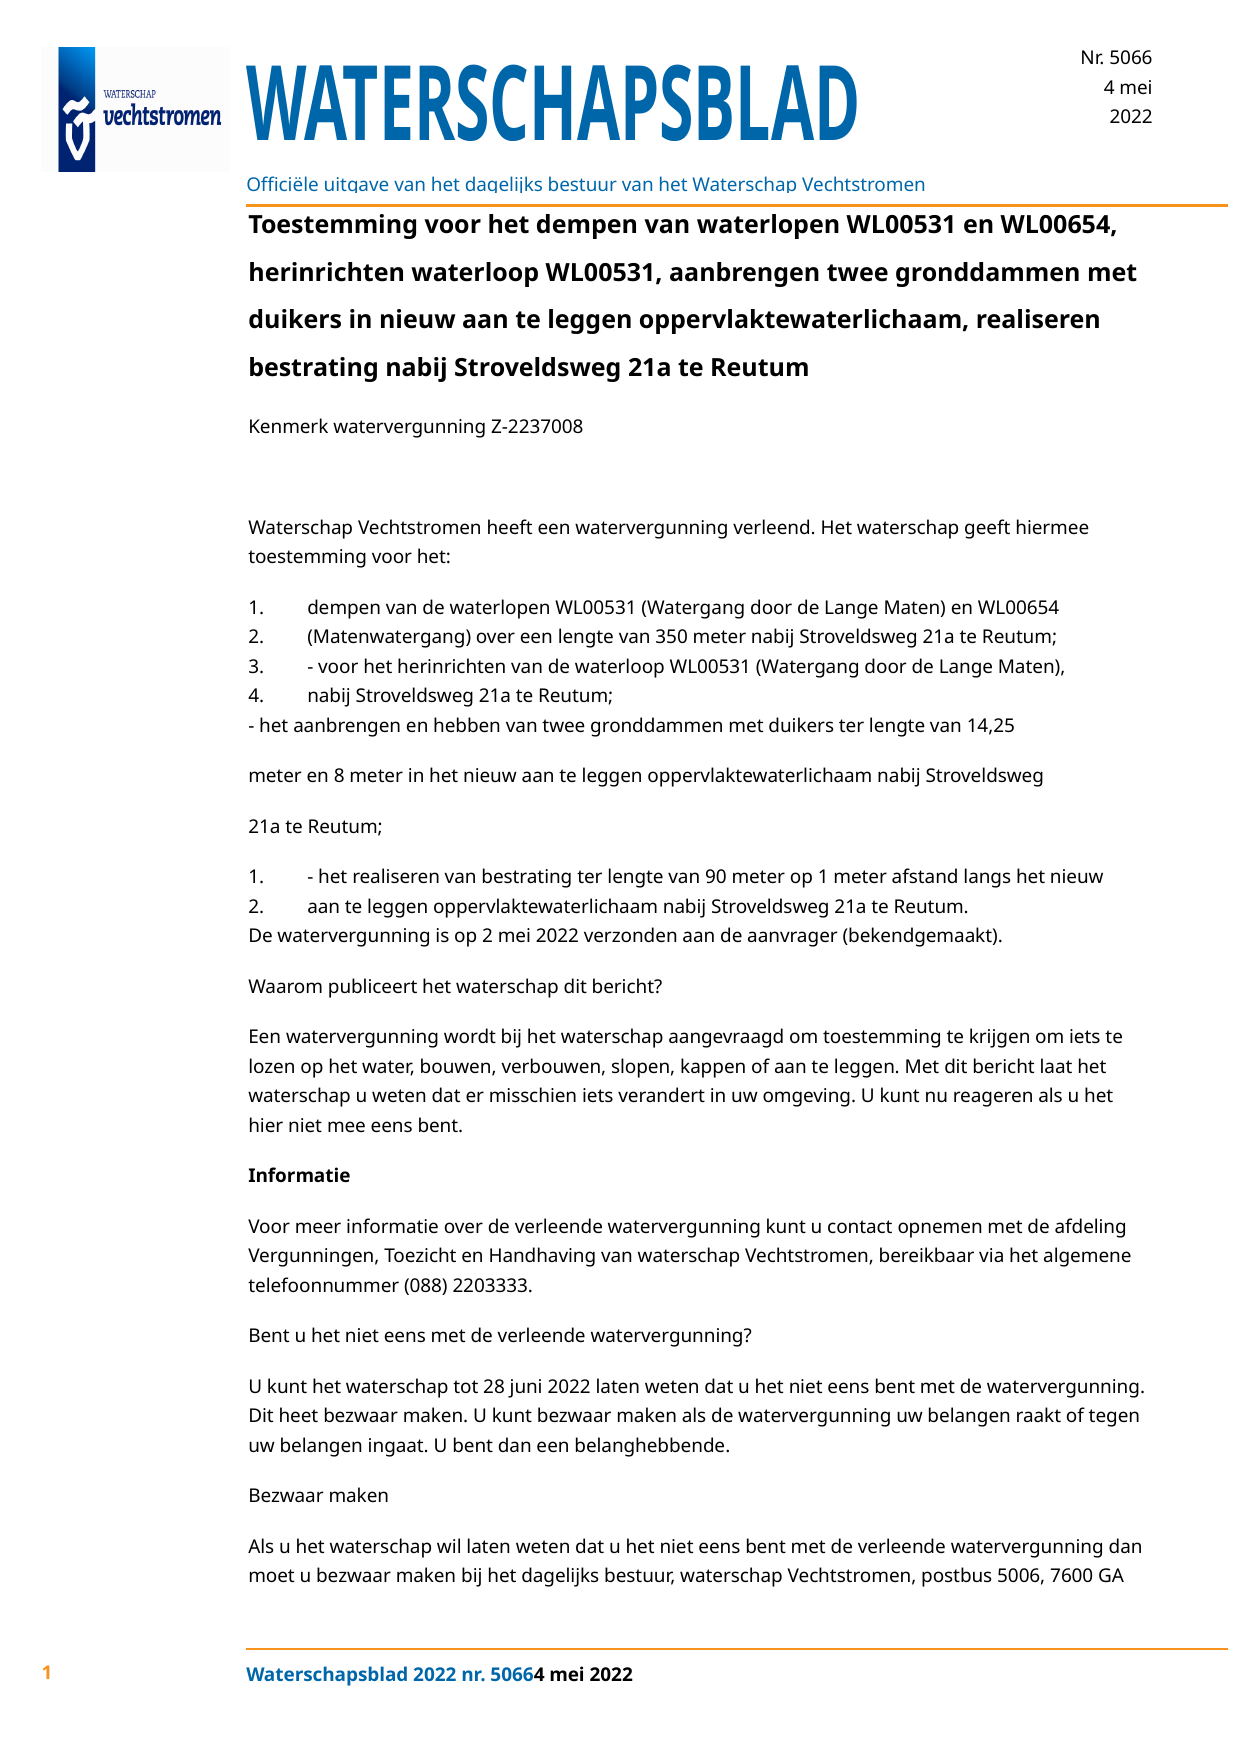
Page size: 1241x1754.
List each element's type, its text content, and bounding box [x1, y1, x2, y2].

text Een watervergunning wordt bij het waterschap aangevraagd om toestemming te krijgen om iets te lozen op het water, bouwen, verbouwen, slopen, kappen of aan te leggen. Met dit bericht laat het waterschap u weten dat er misschien iets verandert in uw omgeving. U kunt nu reageren als u het hier niet mee eens bent. [248, 1023, 1152, 1138]
list nabij Stroveldsweg 21a te Reutum; [248, 683, 1152, 708]
text meter en 8 meter in het nieuw aan te leggen oppervlaktewaterlichaam nabij Stroveldsweg [248, 763, 1152, 788]
text Informatie [248, 1163, 1152, 1188]
list dempen van de waterlopen WL00531 (Watergang door de Lange Maten) en WL00654 [248, 594, 1152, 620]
text Voor meer informatie over de verleende watervergunning kunt u contact opnemen met de afdeling Vergunningen, Toezicht en Handhaving van waterschap Vechtstromen, bereikbaar via het algemene telefoonnummer (088) 2203333. [248, 1213, 1152, 1298]
text Bezwaar maken [248, 1483, 1152, 1508]
picture [41, 47, 231, 172]
text Waarom publiceert het waterschap dit bericht? [248, 973, 1152, 999]
text - het aanbrengen en hebben van twee gronddammen met duikers ter lengte van 14,25 [248, 712, 1152, 738]
list - het realiseren van bestrating ter lengte van 90 meter op 1 meter afstand langs het nieuw [248, 863, 1152, 889]
text Bent u het niet eens met de verleende watervergunning? [248, 1323, 1152, 1348]
list aan te leggen oppervlaktewaterlichaam nabij Stroveldsweg 21a te Reutum. [248, 893, 1152, 919]
list - voor het herinrichten van de waterloop WL00531 (Watergang door de Lange Maten), [248, 653, 1152, 679]
text 21a te Reutum; [248, 813, 1152, 839]
text Als u het waterschap wil laten weten dat u het niet eens bent met de verleende watervergunning dan moet u bezwaar maken bij het dagelijks bestuur, waterschap Vechtstromen, postbus 5006, 7600 GA [248, 1533, 1152, 1588]
text Waterschap Vechtstromen heeft een watervergunning verleend. Het waterschap geeft hiermee toestemming voor het: [248, 514, 1152, 569]
text De watervergunning is op 2 mei 2022 verzonden aan de aanvrager (bekendgemaakt). [248, 923, 1152, 948]
text Toestemming voor het dempen van waterlopen WL00531 en WL00654, herinrichten waterloop WL00531, aanbrengen twee gronddammen met duikers in nieuw aan te leggen oppervlaktewaterlichaam, realiseren bestrating nabij Stroveldsweg 21a te Reutum [248, 207, 1152, 384]
list (Matenwatergang) over een lengte van 350 meter nabij Stroveldsweg 21a te Reutum; [248, 623, 1152, 649]
text Kenmerk watervergunning Z-2237008 [248, 413, 1152, 439]
text U kunt het waterschap tot 28 juni 2022 laten weten dat u het niet eens bent met de watervergunning. Dit heet bezwaar maken. U kunt bezwaar maken als de watervergunning uw belangen raakt of tegen uw belangen ingaat. U bent dan een belanghebbende. [248, 1373, 1152, 1458]
